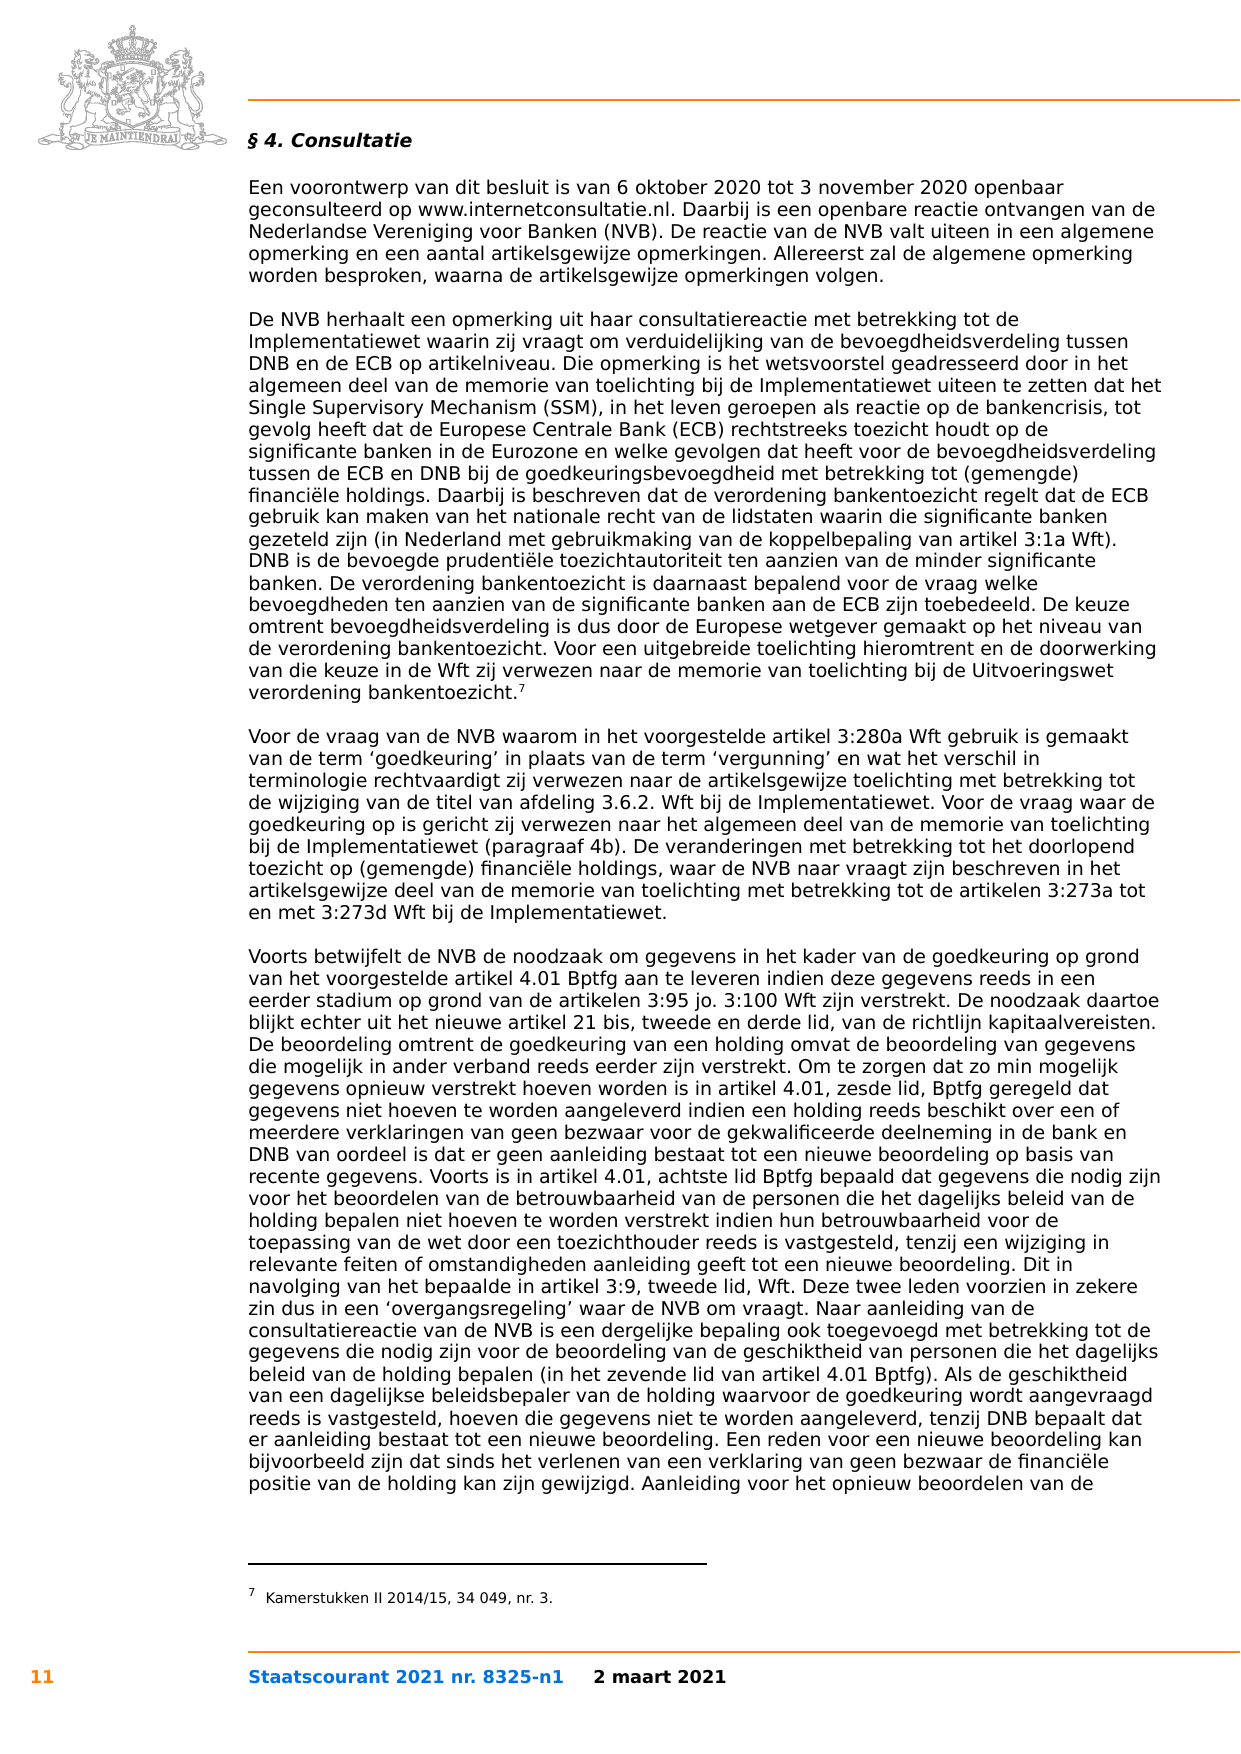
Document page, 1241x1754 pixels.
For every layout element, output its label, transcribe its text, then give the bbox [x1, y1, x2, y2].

subtitle § 4. Consultatie [248, 130, 1163, 152]
text De NVB herhaalt een opmerking uit haar consultatiereactie met betrekking tot de Implementatiewet waarin zij vraagt om verduidelijking van de bevoegdheidsverdeling tussen DNB en de ECB op artikelniveau. Die opmerking is het wetsvoorstel geadresseerd door in het algemeen deel van de memorie van toelichting bij de Implementatiewet uiteen te zetten dat het Single Supervisory Mechanism (SSM), in het leven geroepen als reactie op de bankencrisis, tot gevolg heeft dat de Europese Centrale Bank (ECB) rechtstreeks toezicht houdt op de significante banken in de Eurozone en welke gevolgen dat heeft voor de bevoegdheidsverdeling tussen de ECB en DNB bij de goedkeuringsbevoegdheid met betrekking tot (gemengde) financiële holdings. Daarbij is beschreven dat de verordening bankentoezicht regelt dat de ECB gebruik kan maken van het nationale recht van de lidstaten waarin die significante banken gezeteld zijn (in Nederland met gebruikmaking van de koppelbepaling van artikel 3:1a Wft). DNB is de bevoegde prudentiële toezichtautoriteit ten aanzien van de minder significante banken. De verordening bankentoezicht is daarnaast bepalend voor de vraag welke bevoegdheden ten aanzien van de significante banken aan de ECB zijn toebedeeld. De keuze omtrent bevoegdheidsverdeling is dus door de Europese wetgever gemaakt op het niveau van de verordening bankentoezicht. Voor een uitgebreide toelichting hieromtrent en de doorwerking van die keuze in de Wft zij verwezen naar de memorie van toelichting bij de Uitvoeringswet verordening bankentoezicht. [248, 309, 1163, 704]
text Voorts betwijfelt de NVB de noodzaak om gegevens in het kader van de goedkeuring op grond van het voorgestelde artikel 4.01 Bptfg aan te leveren indien deze gegevens reeds in een eerder stadium op grond van de artikelen 3:95 jo. 3:100 Wft zijn verstrekt. De noodzaak daartoe blijkt echter uit het nieuwe artikel 21 bis, tweede en derde lid, van de richtlijn kapitaalvereisten. De beoordeling omtrent de goedkeuring van een holding omvat de beoordeling van gegevens die mogelijk in ander verband reeds eerder zijn verstrekt. Om te zorgen dat zo min mogelijk gegevens opnieuw verstrekt hoeven worden is in artikel 4.01, zesde lid, Bptfg geregeld dat gegevens niet hoeven te worden aangeleverd indien een holding reeds beschikt over een of meerdere verklaringen van geen bezwaar voor de gekwalificeerde deelneming in de bank en DNB van oordeel is dat er geen aanleiding bestaat tot een nieuwe beoordeling op basis van recente gegevens. Voorts is in artikel 4.01, achtste lid Bptfg bepaald dat gegevens die nodig zijn voor het beoordelen van de betrouwbaarheid van de personen die het dagelijks beleid van de holding bepalen niet hoeven te worden verstrekt indien hun betrouwbaarheid voor de toepassing van de wet door een toezichthouder reeds is vastgesteld, tenzij een wijziging in relevante feiten of omstandigheden aanleiding geeft tot een nieuwe beoordeling. Dit in navolging van het bepaalde in artikel 3:9, tweede lid, Wft. Deze twee leden voorzien in zekere zin dus in een ‘overgangsregeling’ waar de NVB om vraagt. Naar aanleiding van de consultatiereactie van de NVB is een dergelijke bepaling ook toegevoegd met betrekking tot de gegevens die nodig zijn voor de beoordeling van de geschiktheid van personen die het dagelijks beleid van de holding bepalen (in het zevende lid van artikel 4.01 Bptfg). Als de geschiktheid van een dagelijkse beleidsbepaler van de holding waarvoor de goedkeuring wordt aangevraagd reeds is vastgesteld, hoeven die gegevens niet te worden aangeleverd, tenzij DNB bepaalt dat er aanleiding bestaat tot een nieuwe beoordeling. Een reden voor een nieuwe beoordeling kan bijvoorbeeld zijn dat sinds het verlenen van een verklaring van geen bezwaar de financiële positie van de holding kan zijn gewijzigd. Aanleiding voor het opnieuw beoordelen van de [248, 946, 1163, 1495]
text Kamerstukken II 2014/15, 34 049, nr. 3. [248, 1586, 1163, 1608]
text Voor de vraag van de NVB waarom in het voorgestelde artikel 3:280a Wft gebruik is gemaakt van de term ‘goedkeuring’ in plaats van de term ‘vergunning’ en wat het verschil in terminologie rechtvaardigt zij verwezen naar de artikelsgewijze toelichting met betrekking tot de wijziging van de titel van afdeling 3.6.2. Wft bij de Implementatiewet. Voor de vraag waar de goedkeuring op is gericht zij verwezen naar het algemeen deel van de memorie van toelichting bij de Implementatiewet (paragraaf 4b). De veranderingen met betrekking tot het doorlopend toezicht op (gemengde) financiële holdings, waar de NVB naar vraagt zijn beschreven in het artikelsgewijze deel van de memorie van toelichting met betrekking tot de artikelen 3:273a tot en met 3:273d Wft bij de Implementatiewet. [248, 726, 1163, 924]
text Een voorontwerp van dit besluit is van 6 oktober 2020 tot 3 november 2020 openbaar geconsulteerd op www.internetconsultatie.nl. Daarbij is een openbare reactie ontvangen van de Nederlandse Vereniging voor Banken (NVB). De reactie van de NVB valt uiteen in een algemene opmerking en een aantal artikelsgewijze opmerkingen. Allereerst zal de algemene opmerking worden besproken, waarna de artikelsgewijze opmerkingen volgen. [248, 177, 1163, 287]
picture [38, 25, 227, 150]
